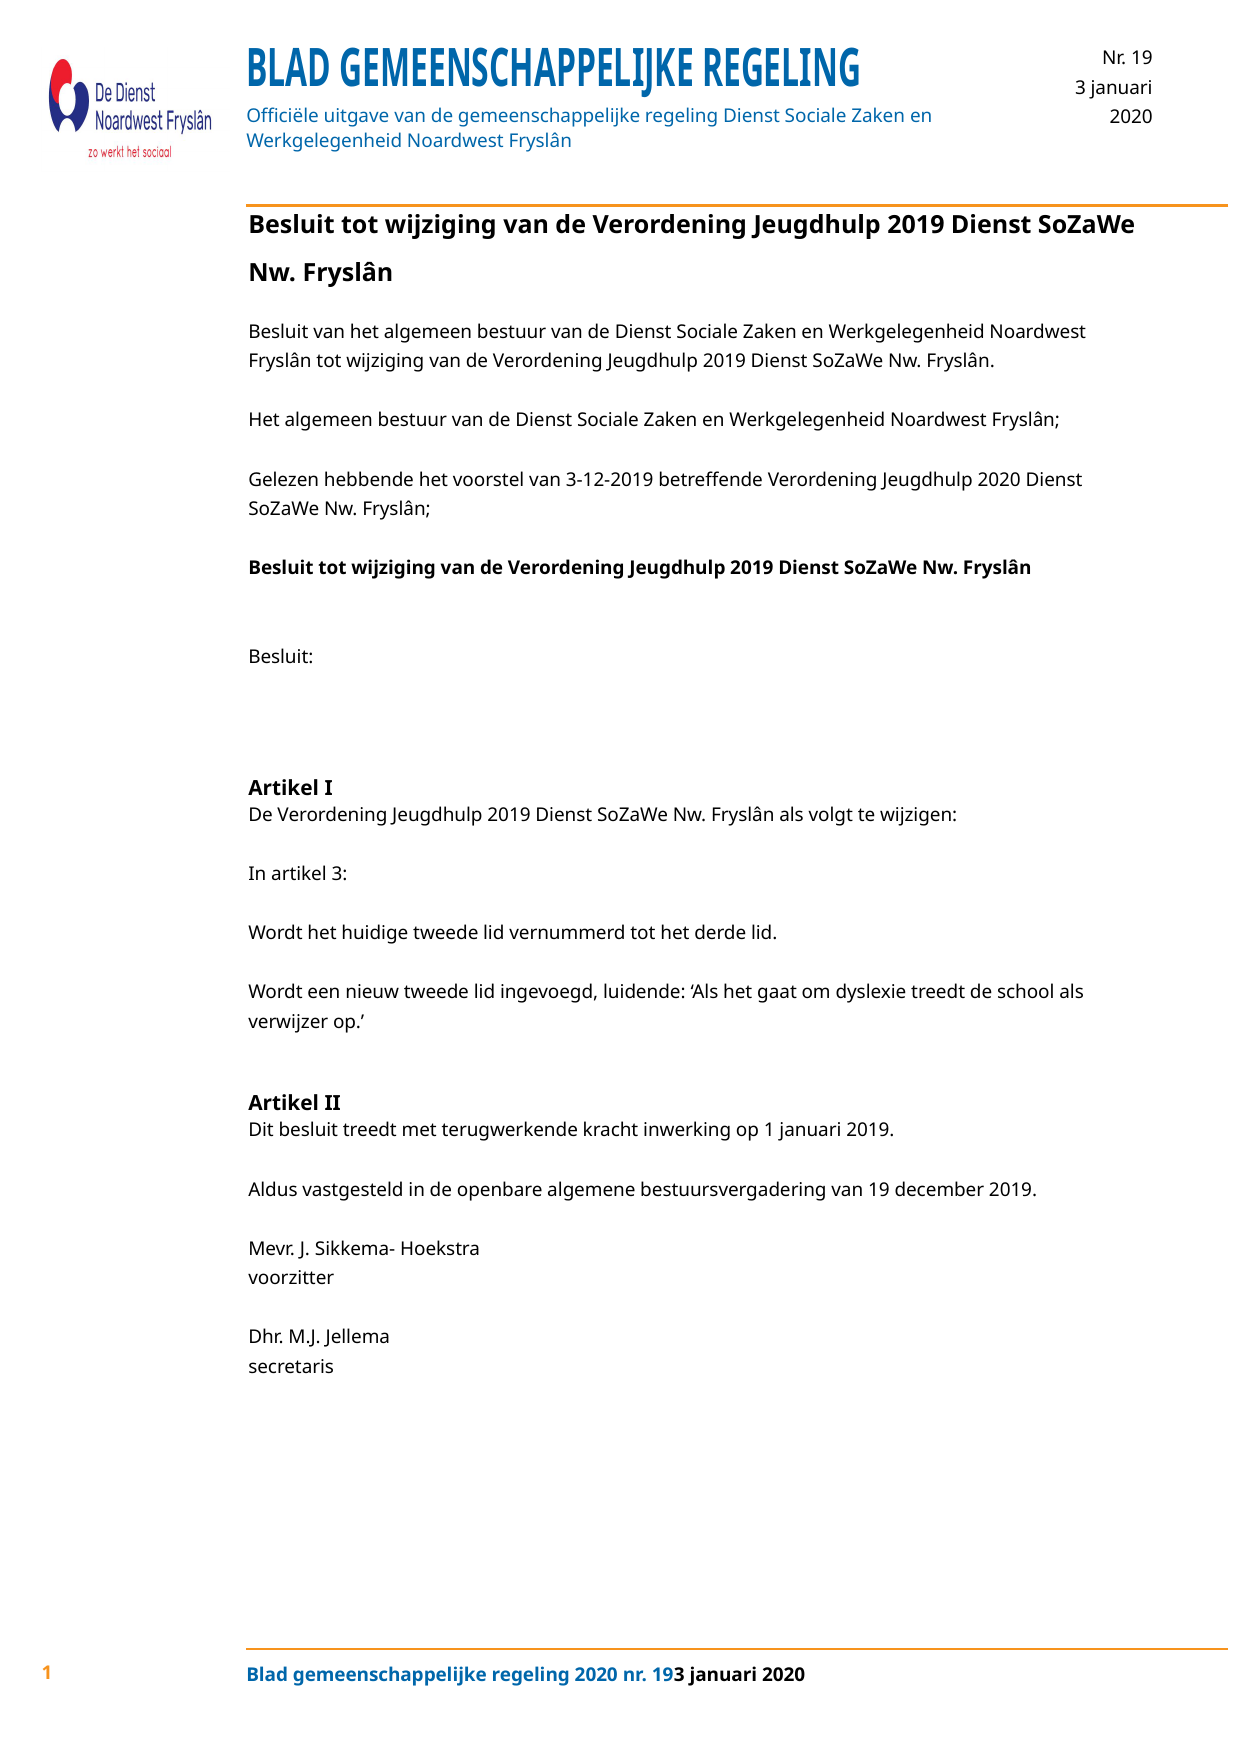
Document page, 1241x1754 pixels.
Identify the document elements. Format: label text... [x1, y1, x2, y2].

text secretaris [248, 1353, 1152, 1379]
text Het algemeen bestuur van de Dienst Sociale Zaken en Werkgelegenheid Noardwest Fryslân; [248, 407, 1152, 432]
text Mevr. J. Sikkema- Hoekstra [248, 1235, 1152, 1261]
text Besluit tot wijziging van de Verordening Jeugdhulp 2019 Dienst SoZaWe Nw. Fryslân [248, 554, 1152, 580]
text Wordt het huidige tweede lid vernummerd tot het derde lid. [248, 919, 1152, 945]
text Aldus vastgesteld in de openbare algemene bestuursvergadering van 19 december 2019. [248, 1176, 1152, 1201]
text Dhr. M.J. Jellema [248, 1324, 1152, 1349]
text Wordt een nieuw tweede lid ingevoegd, luidende: ‘Als het gaat om dyslexie treedt de school als verwijzer op.’ [248, 978, 1152, 1034]
text Dit besluit treedt met terugwerkende kracht inwerking op 1 januari 2019. [248, 1117, 1152, 1142]
text Besluit van het algemeen bestuur van de Dienst Sociale Zaken en Werkgelegenheid Noardwest Fryslân tot wijziging van de Verordening Jeugdhulp 2019 Dienst SoZaWe Nw. Fryslân. [248, 318, 1152, 373]
text Artikel II [248, 1088, 1152, 1117]
text voorzitter [248, 1264, 1152, 1290]
text De Verordening Jeugdhulp 2019 Dienst SoZaWe Nw. Fryslân als volgt te wijzigen: [248, 801, 1152, 827]
text In artikel 3: [248, 860, 1152, 886]
text Gelezen hebbende het voorstel van 3-12-2019 betreffende Verordening Jeugdhulp 2020 Dienst SoZaWe Nw. Fryslân; [248, 466, 1152, 521]
text Besluit: [248, 643, 1152, 669]
text Besluit tot wijziging van de Verordening Jeugdhulp 2019 Dienst SoZaWe Nw. Fryslân [248, 207, 1152, 288]
text Artikel I [248, 773, 1152, 801]
picture [41, 47, 231, 172]
